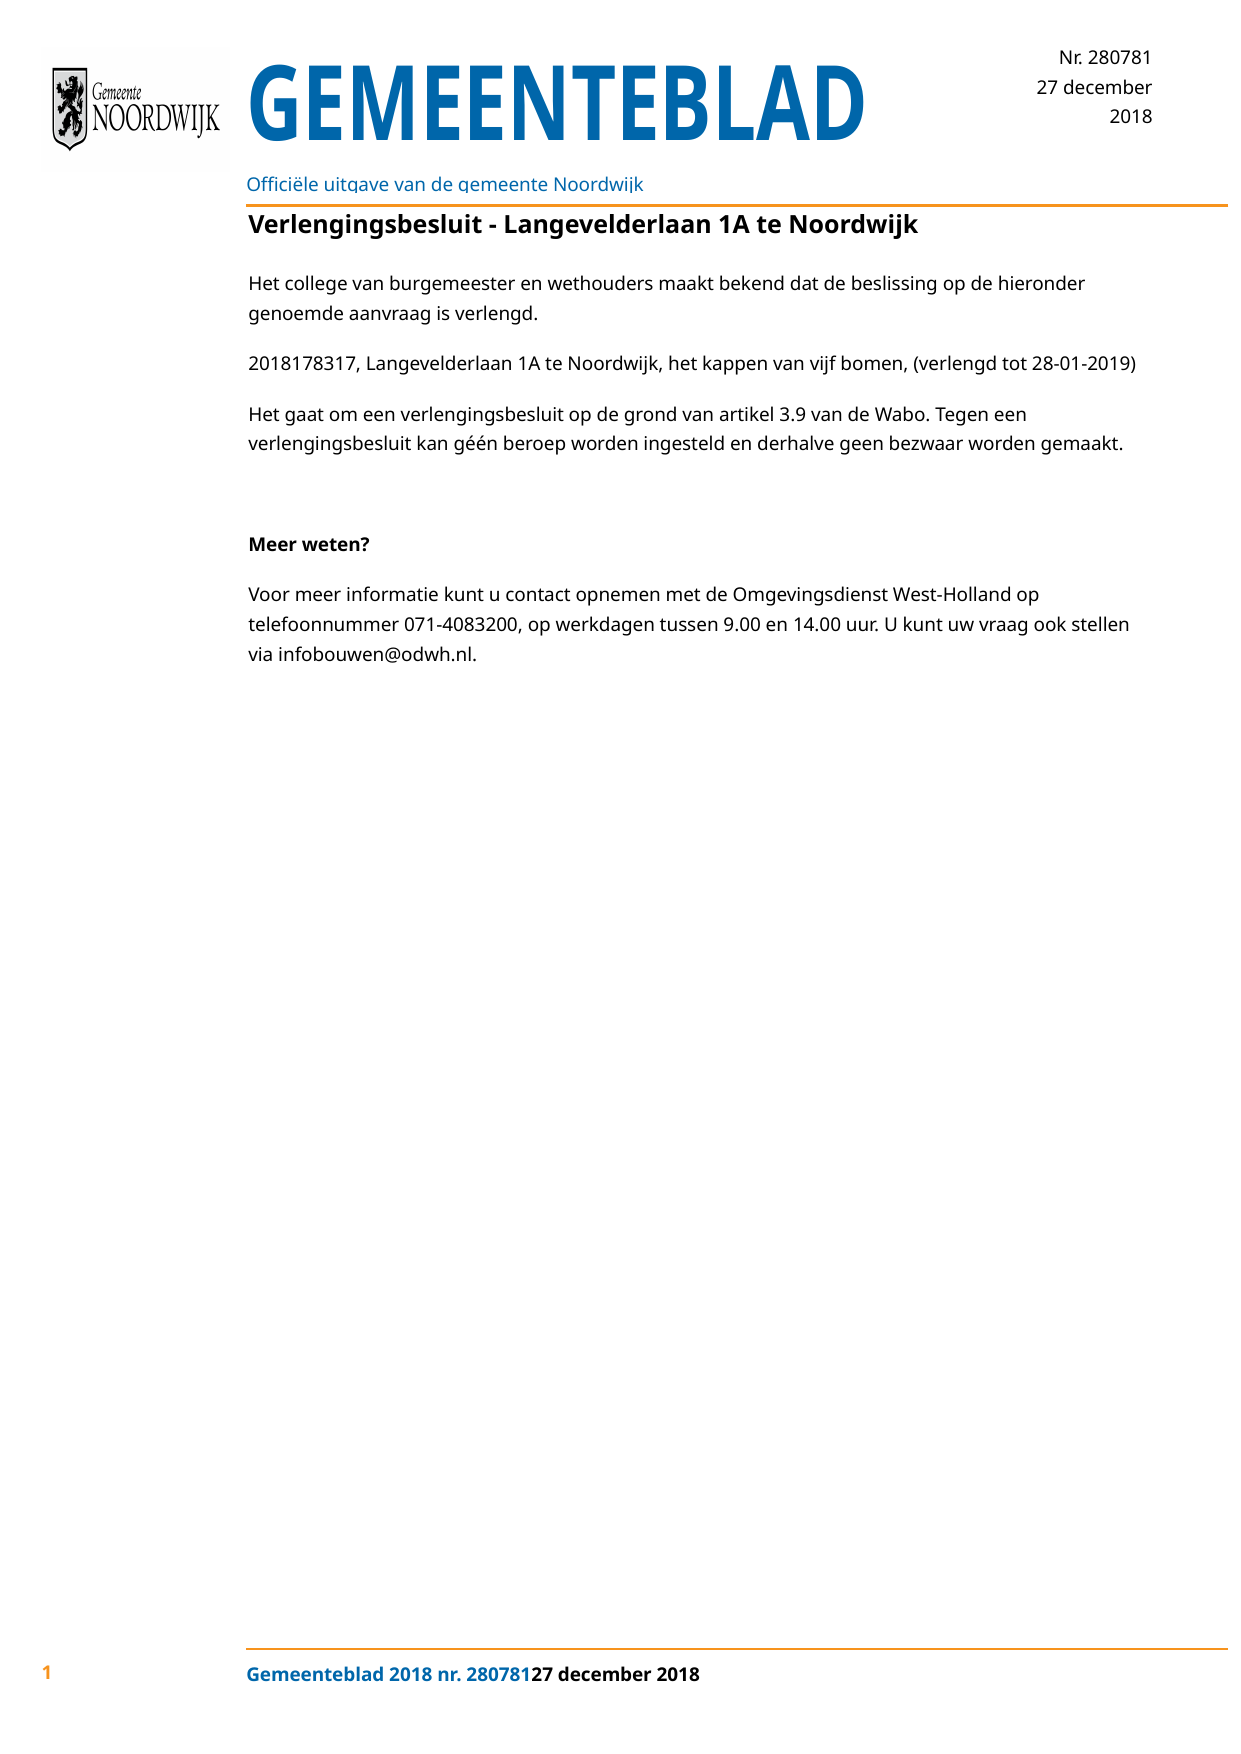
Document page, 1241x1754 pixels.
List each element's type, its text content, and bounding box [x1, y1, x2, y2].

text Meer weten? [248, 531, 1152, 557]
text Voor meer informatie kunt u contact opnemen met de Omgevingsdienst West-Holland op telefoonnummer 071-4083200, op werkdagen tussen 9.00 en 14.00 uur. U kunt uw vraag ook stellen via infobouwen@odwh.nl. [248, 582, 1152, 666]
text Verlengingsbesluit - Langevelderlaan 1A te Noordwijk [248, 207, 1152, 241]
text 2018178317, Langevelderlaan 1A te Noordwijk, het kappen van vijf bomen, (verlengd tot 28-01-2019) [248, 350, 1152, 376]
text Het gaat om een verlengingsbesluit op de grond van artikel 3.9 van de Wabo. Tegen een verlengingsbesluit kan géén beroep worden ingesteld en derhalve geen bezwaar worden gemaakt. [248, 401, 1152, 456]
picture [41, 47, 231, 172]
text Het college van burgemeester en wethouders maakt bekend dat de beslissing op de hieronder genoemde aanvraag is verlengd. [248, 270, 1152, 326]
